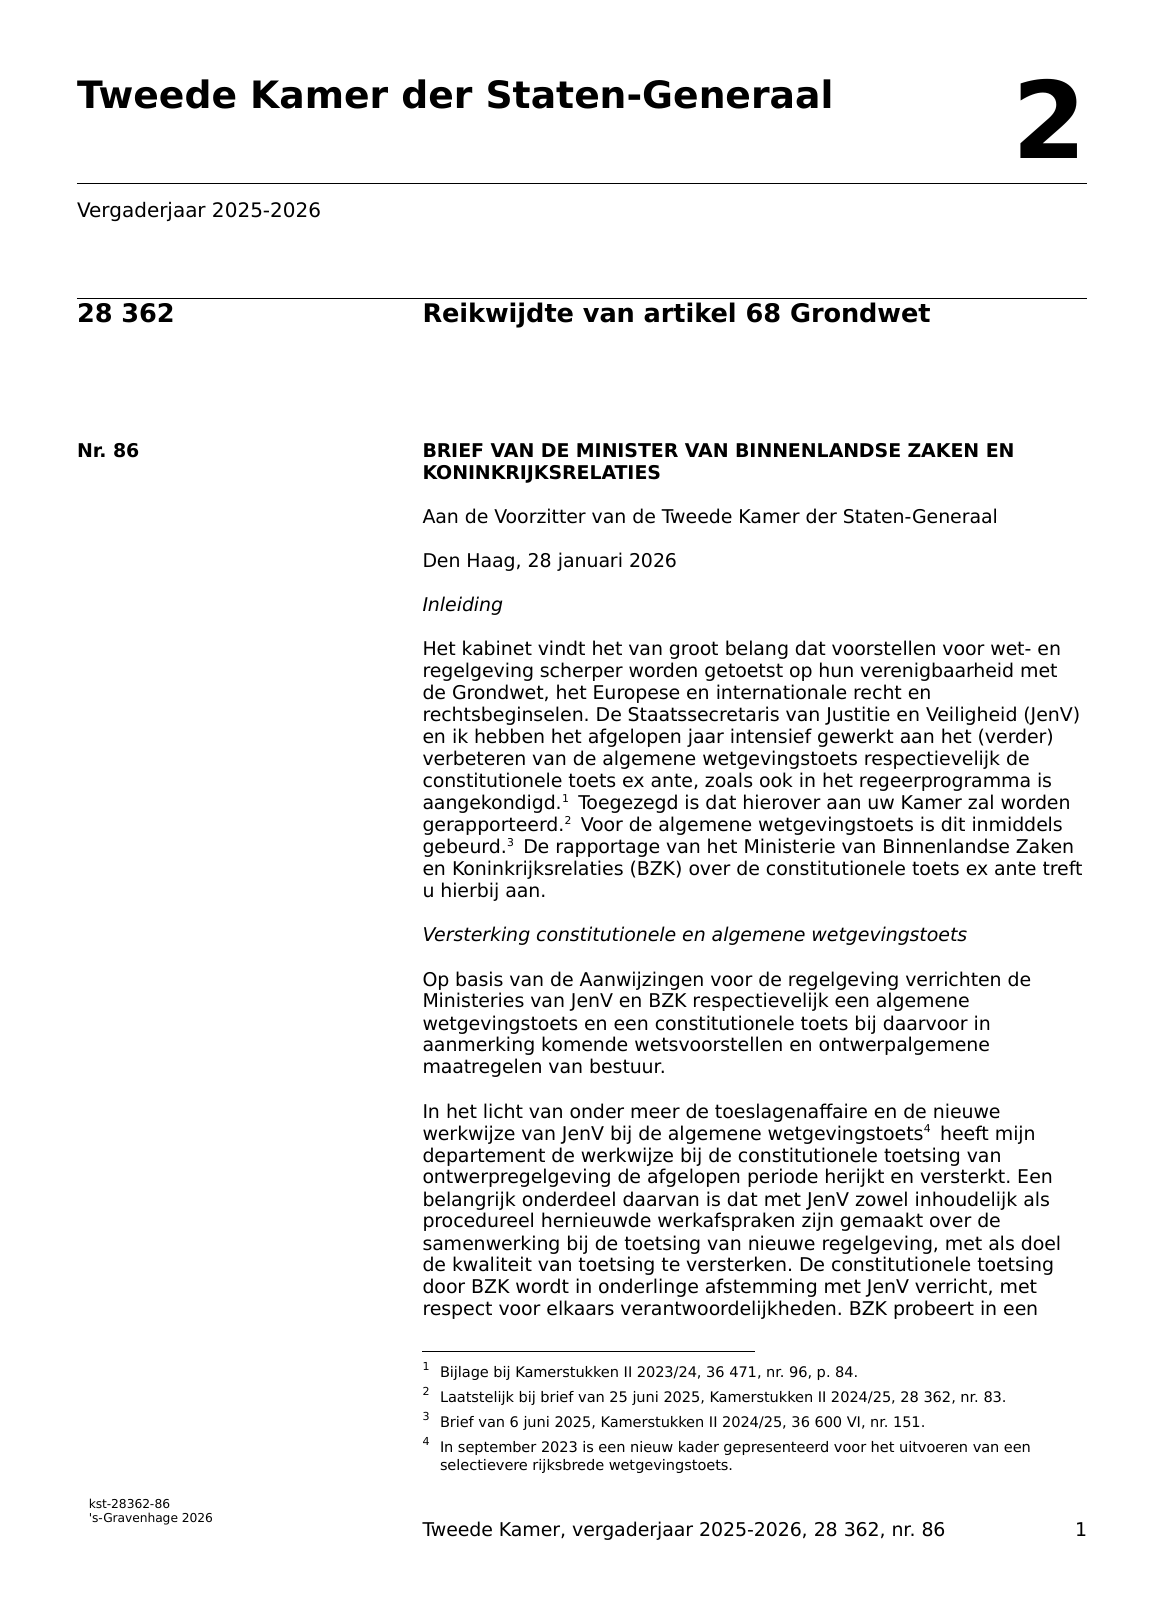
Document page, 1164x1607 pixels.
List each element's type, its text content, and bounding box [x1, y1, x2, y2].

text Brief van 6 juni 2025, Kamerstukken II 2024/25, 36 600 VI, nr. 151. [422, 1410, 1087, 1432]
subtitle Nr. 86 BRIEF VAN DE MINISTER VAN BINNENLANDSE ZAKEN EN KONINKRIJKSRELATIES [77, 440, 1087, 484]
text Op basis van de Aanwijzingen voor de regelgeving verrichten de Ministeries van JenV en BZK respectievelijk een algemene wetgevingstoets en een constitutionele toets bij daarvoor in aanmerking komende wetsvoorstellen en ontwerpalgemene maatregelen van bestuur. [422, 968, 1087, 1078]
text Bijlage bij Kamerstukken II 2023/24, 36 471, nr. 96, p. 84. [422, 1360, 1087, 1382]
table_header Tweede Kamer der Staten-Generaal [77, 59, 886, 183]
text kst-28362-86 [88, 1497, 323, 1511]
text Laatstelijk bij brief van 25 juni 2025, Kamerstukken II 2024/25, 28 362, nr. 83. [422, 1385, 1087, 1407]
text 's-Gravenhage 2026 [88, 1511, 323, 1525]
subtitle Versterking constitutionele en algemene wetgevingstoets [422, 924, 1087, 946]
text Aan de Voorzitter van de Tweede Kamer der Staten-Generaal [422, 506, 1087, 528]
subtitle 28 362 Reikwijdte van artikel 68 Grondwet [77, 299, 1087, 329]
text In het licht van onder meer de toeslagenaffaire en de nieuwe werkwijze van JenV bij de algemene wetgevingstoets heeft mijn departement de werkwijze bij de constitutionele toetsing van ontwerpregelgeving de afgelopen periode herijkt en versterkt. Een belangrijk onderdeel daarvan is dat met JenV zowel inhoudelijk als procedureel hernieuwde werkafspraken zijn gemaakt over de samenwerking bij de toetsing van nieuwe regelgeving, met als doel de kwaliteit van toetsing te versterken. De constitutionele toetsing door BZK wordt in onderlinge afstemming met JenV verricht, met respect voor elkaars verantwoordelijkheden. BZK probeert in een [422, 1101, 1087, 1320]
text Den Haag, 28 januari 2026 [422, 550, 1087, 572]
table_cell Vergaderjaar 2025-2026 [77, 184, 1087, 298]
table_header 2 [886, 59, 1087, 183]
text In september 2023 is een nieuw kader gepresenteerd voor het uitvoeren van een selectievere rijksbrede wetgevingstoets. [422, 1435, 1087, 1474]
subtitle Inleiding [422, 594, 1087, 616]
text Het kabinet vindt het van groot belang dat voorstellen voor wet- en regelgeving scherper worden getoetst op hun verenigbaarheid met de Grondwet, het Europese en internationale recht en rechtsbeginselen. De Staatssecretaris van Justitie en Veiligheid (JenV) en ik hebben het afgelopen jaar intensief gewerkt aan het (verder) verbeteren van de algemene wetgevingstoets respectievelijk de constitutionele toets ex ante, zoals ook in het regeerprogramma is aangekondigd. Toegezegd is dat hierover aan uw Kamer zal worden gerapporteerd. Voor de algemene wetgevingstoets is dit inmiddels gebeurd. De rapportage van het Ministerie van Binnenlandse Zaken en Koninkrijksrelaties (BZK) over de constitutionele toets ex ante treft u hierbij aan. [422, 638, 1087, 902]
